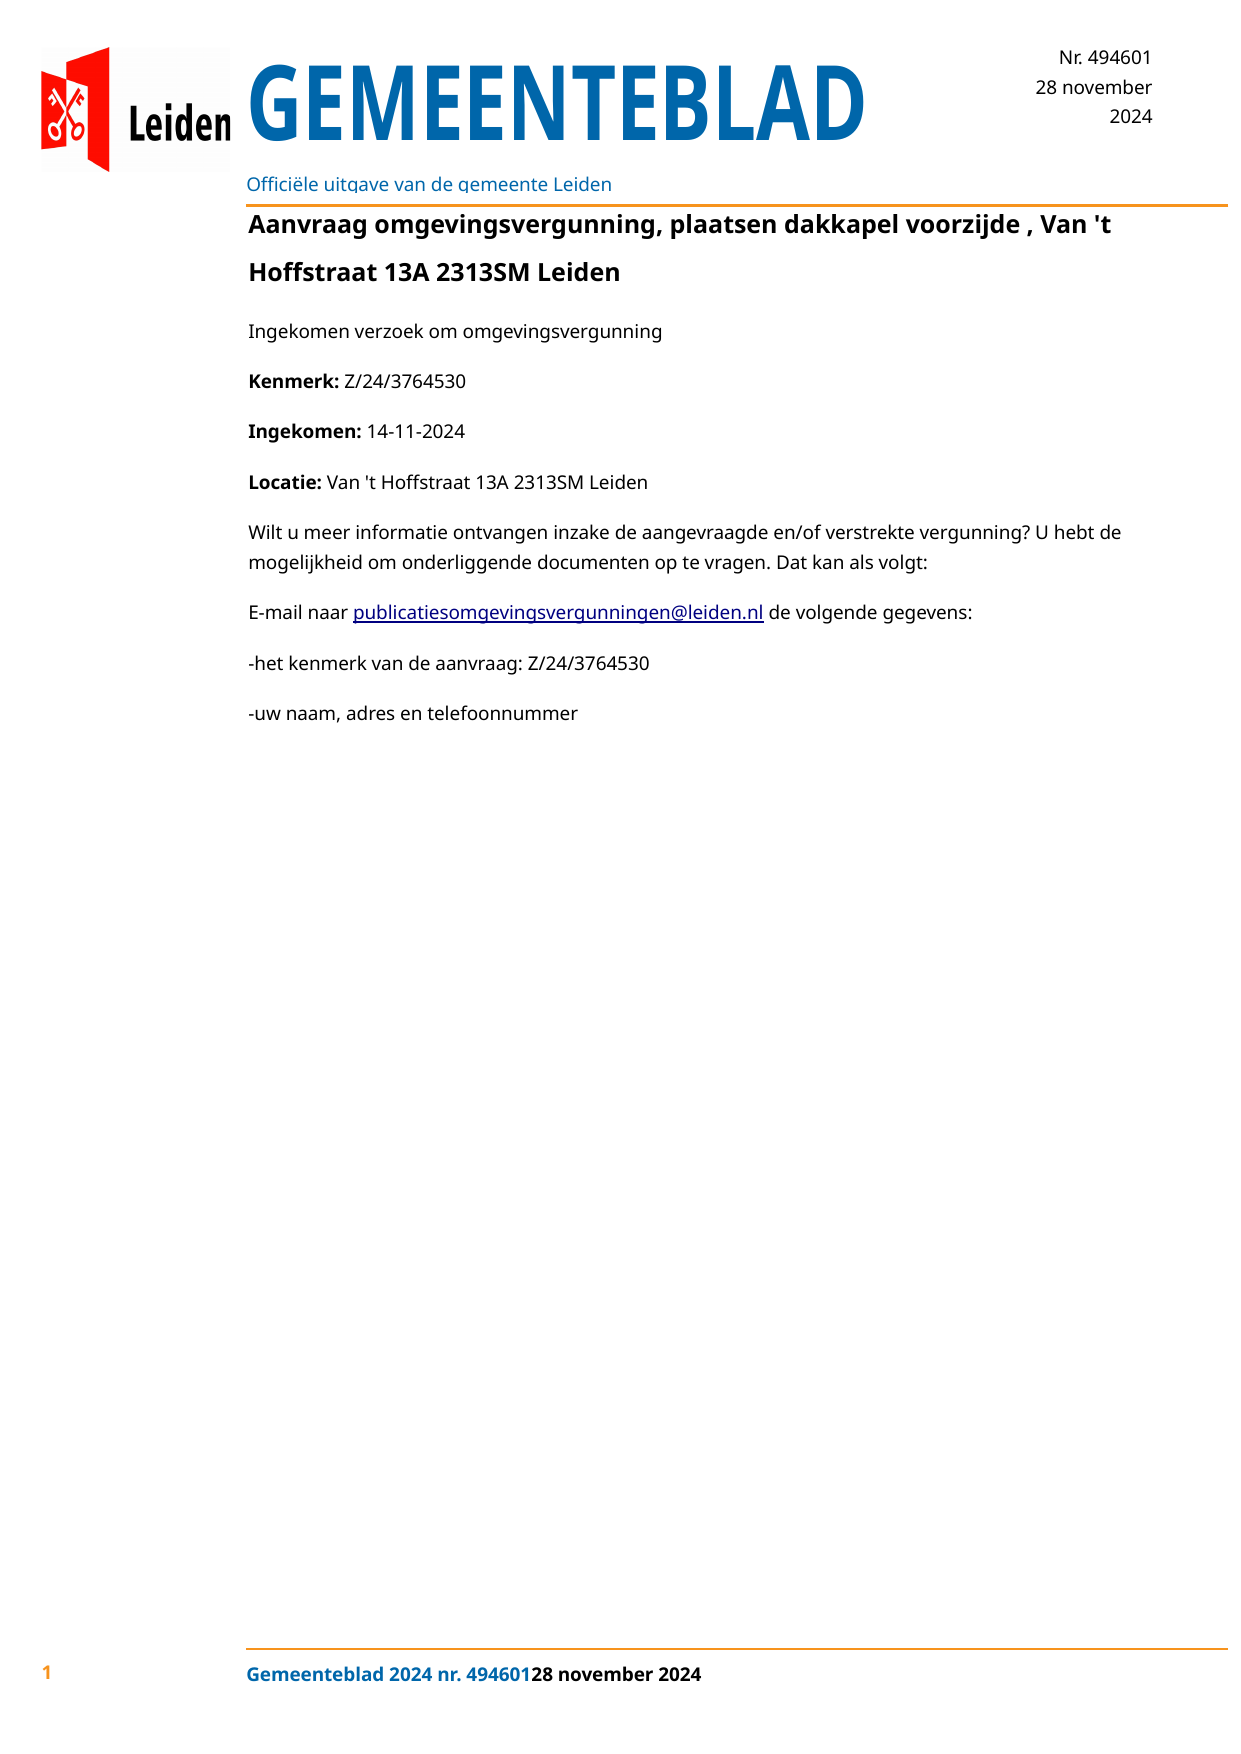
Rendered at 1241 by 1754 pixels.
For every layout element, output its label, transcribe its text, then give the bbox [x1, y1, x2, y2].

text E-mail naar publicatiesomgevingsvergunningen@leiden.nl de volgende gegevens: [248, 599, 1152, 625]
picture [41, 47, 231, 172]
text Locatie: Van 't Hoffstraat 13A 2313SM Leiden [248, 469, 1152, 495]
text Aanvraag omgevingsvergunning, plaatsen dakkapel voorzijde , Van 't Hoffstraat 13A 2313SM Leiden [248, 207, 1152, 288]
text Ingekomen: 14-11-2024 [248, 419, 1152, 444]
text Ingekomen verzoek om omgevingsvergunning [248, 318, 1152, 344]
text Kenmerk: Z/24/3764530 [248, 368, 1152, 394]
text -uw naam, adres en telefoonnummer [248, 700, 1152, 726]
text Wilt u meer informatie ontvangen inzake de aangevraagde en/of verstrekte vergunning? U hebt de mogelijkheid om onderliggende documenten op te vragen. Dat kan als volgt: [248, 519, 1152, 575]
text -het kenmerk van de aanvraag: Z/24/3764530 [248, 650, 1152, 676]
